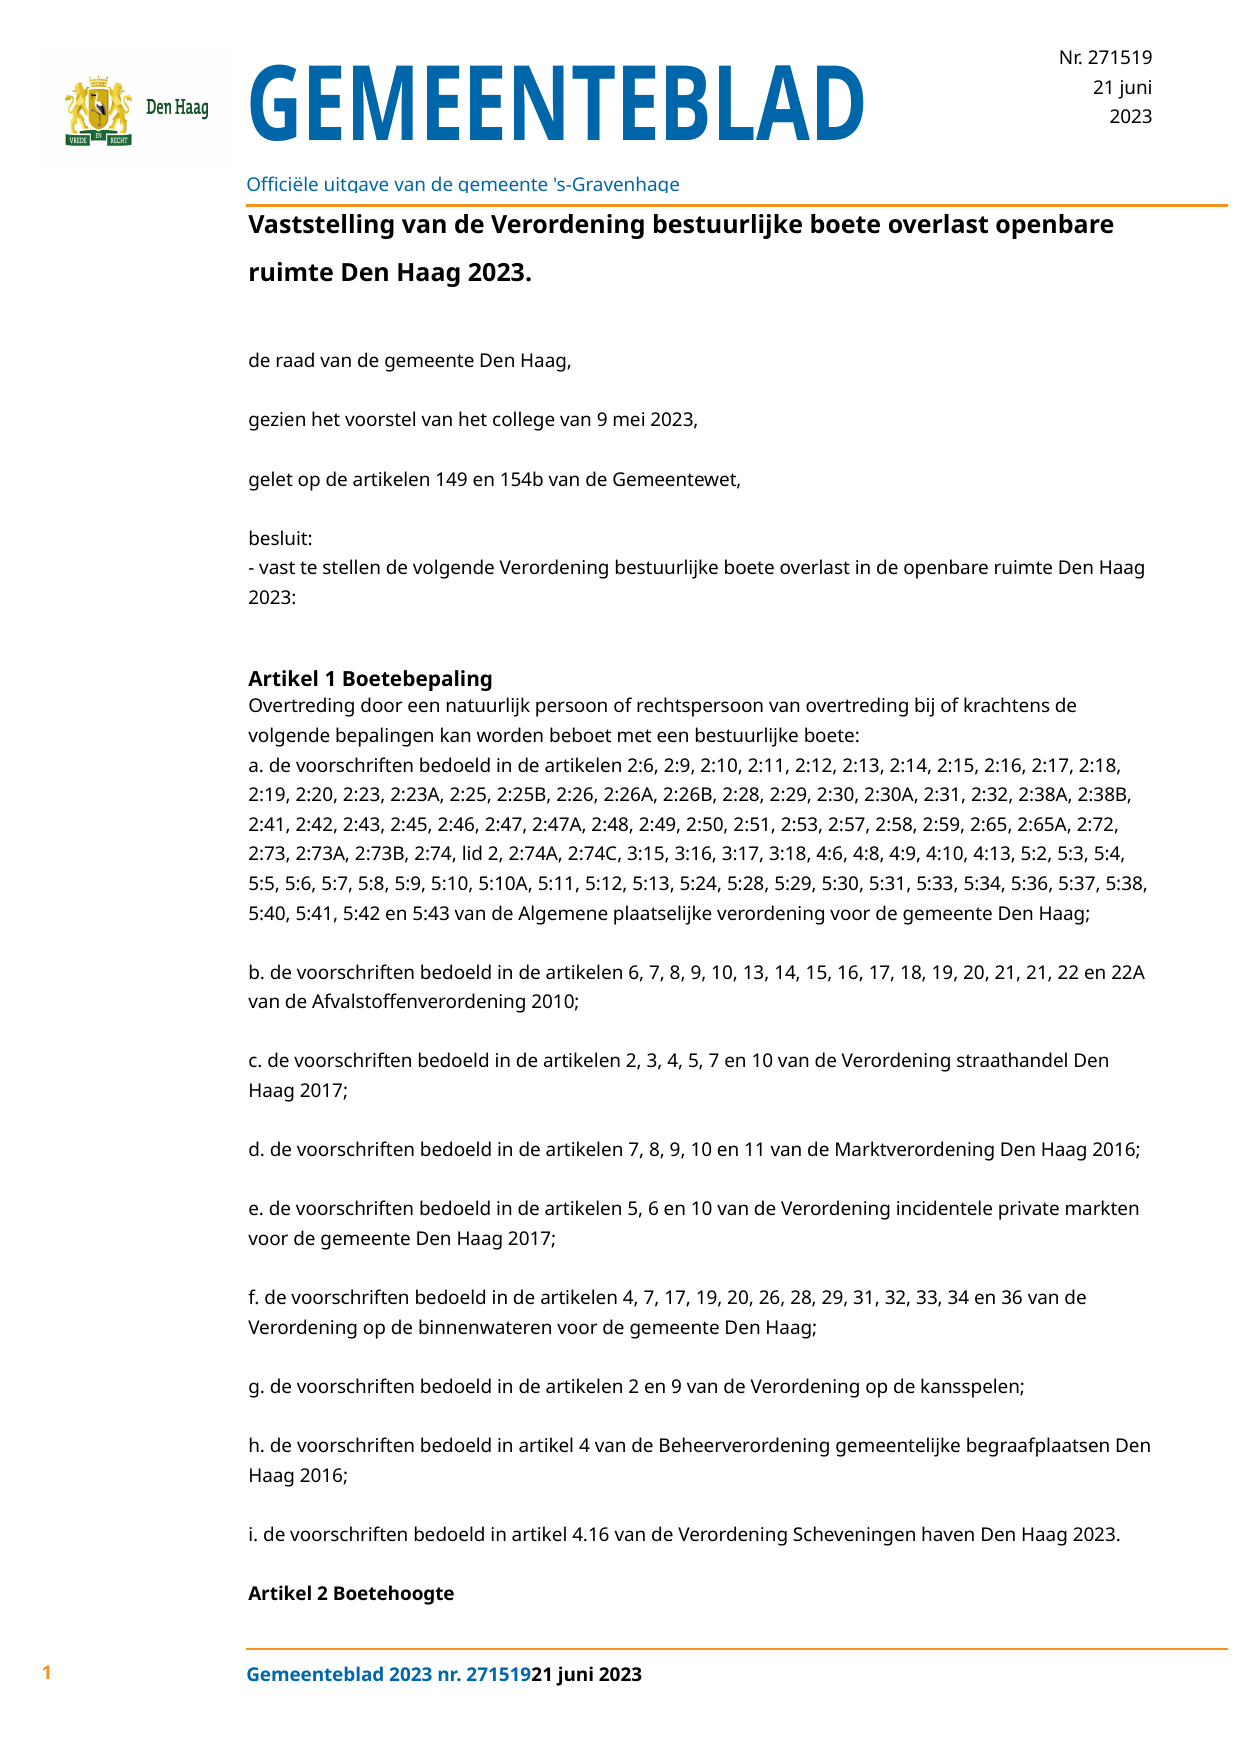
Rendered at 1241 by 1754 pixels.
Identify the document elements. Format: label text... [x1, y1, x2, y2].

text d. de voorschriften bedoeld in de artikelen 7, 8, 9, 10 en 11 van de Marktverordening Den Haag 2016; [248, 1136, 1152, 1162]
text besluit: [248, 525, 1152, 551]
picture [41, 47, 231, 172]
text a. de voorschriften bedoeld in de artikelen 2:6, 2:9, 2:10, 2:11, 2:12, 2:13, 2:14, 2:15, 2:16, 2:17, 2:18, 2:19, 2:20, 2:23, 2:23A, 2:25, 2:25B, 2:26, 2:26A, 2:26B, 2:28, 2:29, 2:30, 2:30A, 2:31, 2:32, 2:38A, 2:38B, 2:41, 2:42, 2:43, 2:45, 2:46, 2:47, 2:47A, 2:48, 2:49, 2:50, 2:51, 2:53, 2:57, 2:58, 2:59, 2:65, 2:65A, 2:72, 2:73, 2:73A, 2:73B, 2:74, lid 2, 2:74A, 2:74C, 3:15, 3:16, 3:17, 3:18, 4:6, 4:8, 4:9, 4:10, 4:13, 5:2, 5:3, 5:4, 5:5, 5:6, 5:7, 5:8, 5:9, 5:10, 5:10A, 5:11, 5:12, 5:13, 5:24, 5:28, 5:29, 5:30, 5:31, 5:33, 5:34, 5:36, 5:37, 5:38, 5:40, 5:41, 5:42 en 5:43 van de Algemene plaatselijke verordening voor de gemeente Den Haag; [248, 752, 1152, 925]
text g. de voorschriften bedoeld in de artikelen 2 en 9 van de Verordening op de kansspelen; [248, 1373, 1152, 1399]
text h. de voorschriften bedoeld in artikel 4 van de Beheerverordening gemeentelijke begraafplaatsen Den Haag 2016; [248, 1432, 1152, 1487]
text de raad van de gemeente Den Haag, [248, 347, 1152, 373]
text b. de voorschriften bedoeld in de artikelen 6, 7, 8, 9, 10, 13, 14, 15, 16, 17, 18, 19, 20, 21, 21, 22 en 22A van de Afvalstoffenverordening 2010; [248, 959, 1152, 1014]
text gezien het voorstel van het college van 9 mei 2023, [248, 407, 1152, 432]
text Artikel 1 Boetebepaling [248, 664, 1152, 693]
text i. de voorschriften bedoeld in artikel 4.16 van de Verordening Scheveningen haven Den Haag 2023. [248, 1521, 1152, 1547]
text f. de voorschriften bedoeld in de artikelen 4, 7, 17, 19, 20, 26, 28, 29, 31, 32, 33, 34 en 36 van de Verordening op de binnenwateren voor de gemeente Den Haag; [248, 1284, 1152, 1339]
text Vaststelling van de Verordening bestuurlijke boete overlast openbare ruimte Den Haag 2023. [248, 207, 1152, 288]
text c. de voorschriften bedoeld in de artikelen 2, 3, 4, 5, 7 en 10 van de Verordening straathandel Den Haag 2017; [248, 1048, 1152, 1103]
text gelet op de artikelen 149 en 154b van de Gemeentewet, [248, 466, 1152, 492]
text e. de voorschriften bedoeld in de artikelen 5, 6 en 10 van de Verordening incidentele private markten voor de gemeente Den Haag 2017; [248, 1196, 1152, 1251]
text Artikel 2 Boetehoogte [248, 1580, 1152, 1606]
text Overtreding door een natuurlijk persoon of rechtspersoon van overtreding bij of krachtens de volgende bepalingen kan worden beboet met een bestuurlijke boete: [248, 693, 1152, 748]
text - vast te stellen de volgende Verordening bestuurlijke boete overlast in de openbare ruimte Den Haag 2023: [248, 554, 1152, 610]
